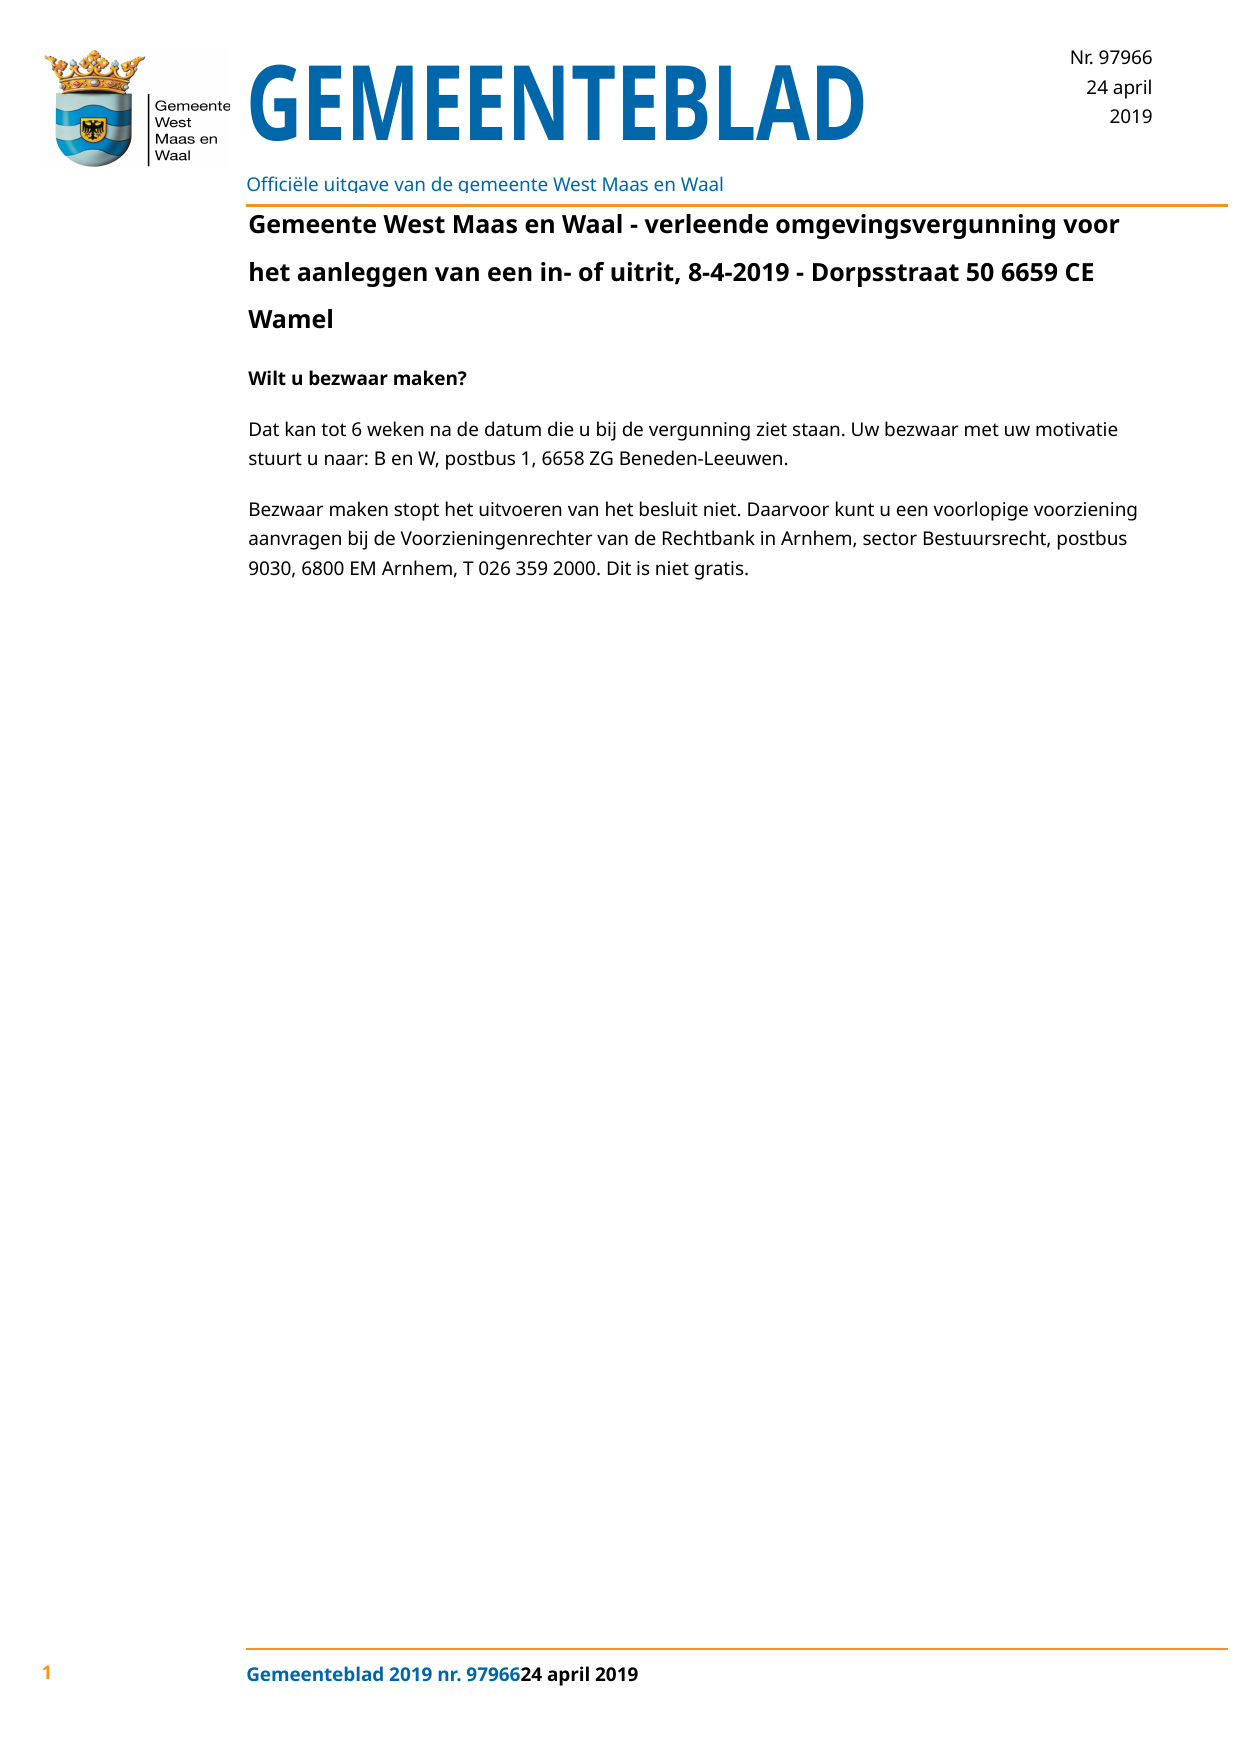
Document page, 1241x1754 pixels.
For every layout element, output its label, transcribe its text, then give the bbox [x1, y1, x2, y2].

text Wilt u bezwaar maken? [248, 366, 1152, 391]
text Dat kan tot 6 weken na de datum die u bij de vergunning ziet staan. Uw bezwaar met uw motivatie stuurt u naar: B en W, postbus 1, 6658 ZG Beneden-Leeuwen. [248, 416, 1152, 471]
text Bezwaar maken stopt het uitvoeren van het besluit niet. Daarvoor kunt u een voorlopige voorziening aanvragen bij de Voorzieningenrechter van de Rechtbank in Arnhem, sector Bestuursrecht, postbus 9030, 6800 EM Arnhem, T 026 359 2000. Dit is niet gratis. [248, 496, 1152, 581]
text Gemeente West Maas en Waal - verleende omgevingsvergunning voor het aanleggen van een in- of uitrit, 8-4-2019 - Dorpsstraat 50 6659 CE Wamel [248, 207, 1152, 336]
picture [41, 47, 231, 172]
